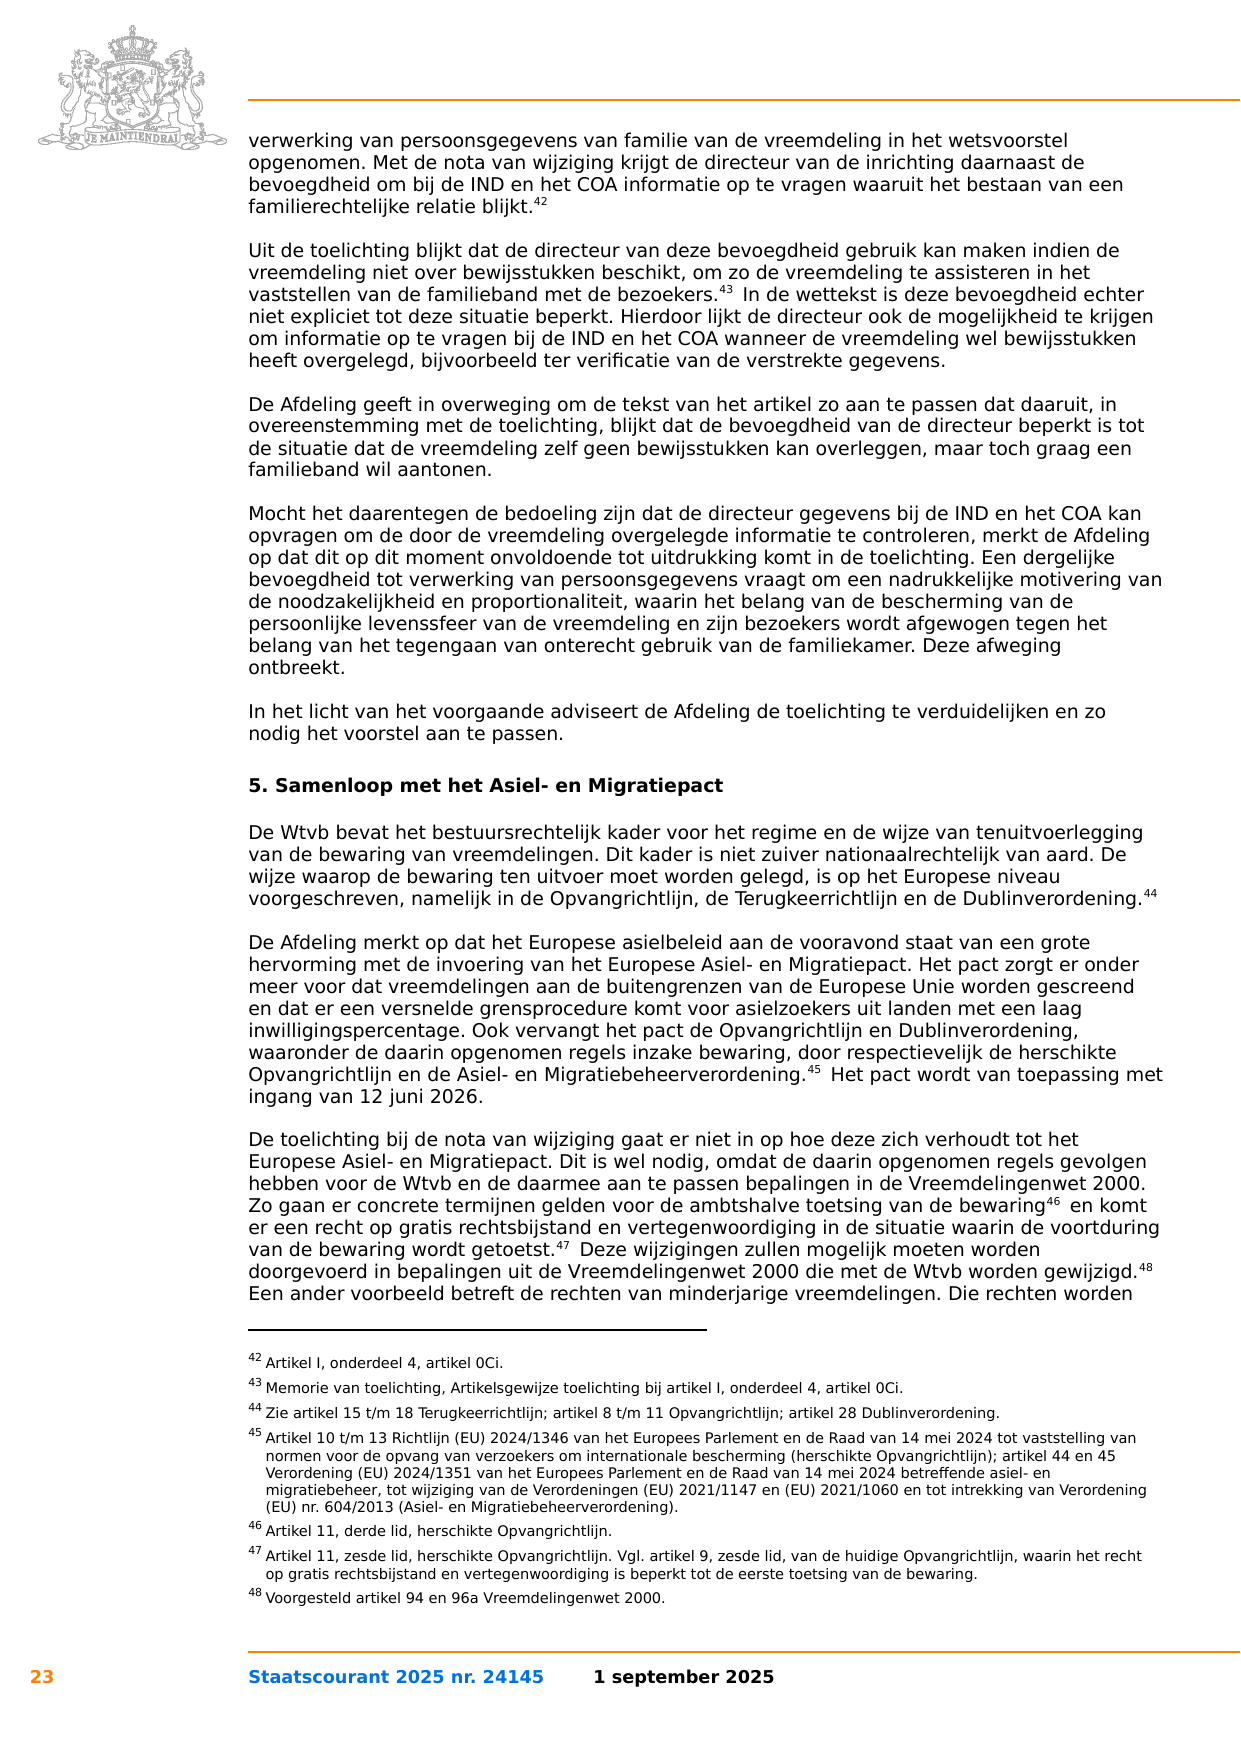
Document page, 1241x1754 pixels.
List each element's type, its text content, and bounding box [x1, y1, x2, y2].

subtitle 5. Samenloop met het Asiel- en Migratiepact [248, 775, 1163, 797]
text Artikel 11, zesde lid, herschikte Opvangrichtlijn. Vgl. artikel 9, zesde lid, van de huidige Opvangrichtlijn, waarin het recht op gratis rechtsbijstand en vertegenwoordiging is beperkt tot de eerste toetsing van de bewaring. [248, 1544, 1163, 1583]
text Artikel 10 t/m 13 Richtlijn (EU) 2024/1346 van het Europees Parlement en de Raad van 14 mei 2024 tot vaststelling van normen voor de opvang van verzoekers om internationale bescherming (herschikte Opvangrichtlijn); artikel 44 en 45 Verordening (EU) 2024/1351 van het Europees Parlement en de Raad van 14 mei 2024 betreffende asiel- en migratiebeheer, tot wijziging van de Verordeningen (EU) 2021/1147 en (EU) 2021/1060 en tot intrekking van Verordening (EU) nr. 604/2013 (Asiel- en Migratiebeheerverordening). [248, 1426, 1163, 1516]
text De Wtvb bevat het bestuursrechtelijk kader voor het regime en de wijze van tenuitvoerlegging van de bewaring van vreemdelingen. Dit kader is niet zuiver nationaalrechtelijk van aard. De wijze waarop de bewaring ten uitvoer moet worden gelegd, is op het Europese niveau voorgeschreven, namelijk in de Opvangrichtlijn, de Terugkeerrichtlijn en de Dublinverordening. [248, 822, 1163, 910]
text De Afdeling geeft in overweging om de tekst van het artikel zo aan te passen dat daaruit, in overeenstemming met de toelichting, blijkt dat de bevoegdheid van de directeur beperkt is tot de situatie dat de vreemdeling zelf geen bewijsstukken kan overleggen, maar toch graag een familieband wil aantonen. [248, 393, 1163, 481]
text verwerking van persoonsgegevens van familie van de vreemdeling in het wetsvoorstel opgenomen. Met de nota van wijziging krijgt de directeur van de inrichting daarnaast de bevoegdheid om bij de IND en het COA informatie op te vragen waaruit het bestaan van een familierechtelijke relatie blijkt. [248, 130, 1163, 218]
text Artikel I, onderdeel 4, artikel 0Ci. [248, 1351, 1163, 1373]
text De Afdeling merkt op dat het Europese asielbeleid aan de vooravond staat van een grote hervorming met de invoering van het Europese Asiel- en Migratiepact. Het pact zorgt er onder meer voor dat vreemdelingen aan de buitengrenzen van de Europese Unie worden gescreend en dat er een versnelde grensprocedure komt voor asielzoekers uit landen met een laag inwilligingspercentage. Ook vervangt het pact de Opvangrichtlijn en Dublinverordening, waaronder de daarin opgenomen regels inzake bewaring, door respectievelijk de herschikte Opvangrichtlijn en de Asiel- en Migratiebeheerverordening. Het pact wordt van toepassing met ingang van 12 juni 2026. [248, 932, 1163, 1107]
picture [38, 25, 227, 150]
text Mocht het daarentegen de bedoeling zijn dat de directeur gegevens bij de IND en het COA kan opvragen om de door de vreemdeling overgelegde informatie te controleren, merkt de Afdeling op dat dit op dit moment onvoldoende tot uitdrukking komt in de toelichting. Een dergelijke bevoegdheid tot verwerking van persoonsgegevens vraagt om een nadrukkelijke motivering van de noodzakelijkheid en proportionaliteit, waarin het belang van de bescherming van de persoonlijke levenssfeer van de vreemdeling en zijn bezoekers wordt afgewogen tegen het belang van het tegengaan van onterecht gebruik van de familiekamer. Deze afweging ontbreekt. [248, 503, 1163, 679]
text Voorgesteld artikel 94 en 96a Vreemdelingenwet 2000. [248, 1586, 1163, 1608]
text In het licht van het voorgaande adviseert de Afdeling de toelichting te verduidelijken en zo nodig het voorstel aan te passen. [248, 701, 1163, 745]
text Memorie van toelichting, Artikelsgewijze toelichting bij artikel I, onderdeel 4, artikel 0Ci. [248, 1376, 1163, 1398]
text Zie artikel 15 t/m 18 Terugkeerrichtlijn; artikel 8 t/m 11 Opvangrichtlijn; artikel 28 Dublinverordening. [248, 1401, 1163, 1423]
text De toelichting bij de nota van wijziging gaat er niet in op hoe deze zich verhoudt tot het Europese Asiel- en Migratiepact. Dit is wel nodig, omdat de daarin opgenomen regels gevolgen hebben voor de Wtvb en de daarmee aan te passen bepalingen in de Vreemdelingenwet 2000. Zo gaan er concrete termijnen gelden voor de ambtshalve toetsing van de bewaring en komt er een recht op gratis rechtsbijstand en vertegenwoordiging in de situatie waarin de voortduring van de bewaring wordt getoetst. Deze wijzigingen zullen mogelijk moeten worden doorgevoerd in bepalingen uit de Vreemdelingenwet 2000 die met de Wtvb worden gewijzigd. Een ander voorbeeld betreft de rechten van minderjarige vreemdelingen. Die rechten worden [248, 1129, 1163, 1305]
text Uit de toelichting blijkt dat de directeur van deze bevoegdheid gebruik kan maken indien de vreemdeling niet over bewijsstukken beschikt, om zo de vreemdeling te assisteren in het vaststellen van de familieband met de bezoekers. In de wettekst is deze bevoegdheid echter niet expliciet tot deze situatie beperkt. Hierdoor lijkt de directeur ook de mogelijkheid te krijgen om informatie op te vragen bij de IND en het COA wanneer de vreemdeling wel bewijsstukken heeft overgelegd, bijvoorbeeld ter verificatie van de verstrekte gegevens. [248, 240, 1163, 372]
text Artikel 11, derde lid, herschikte Opvangrichtlijn. [248, 1519, 1163, 1541]
